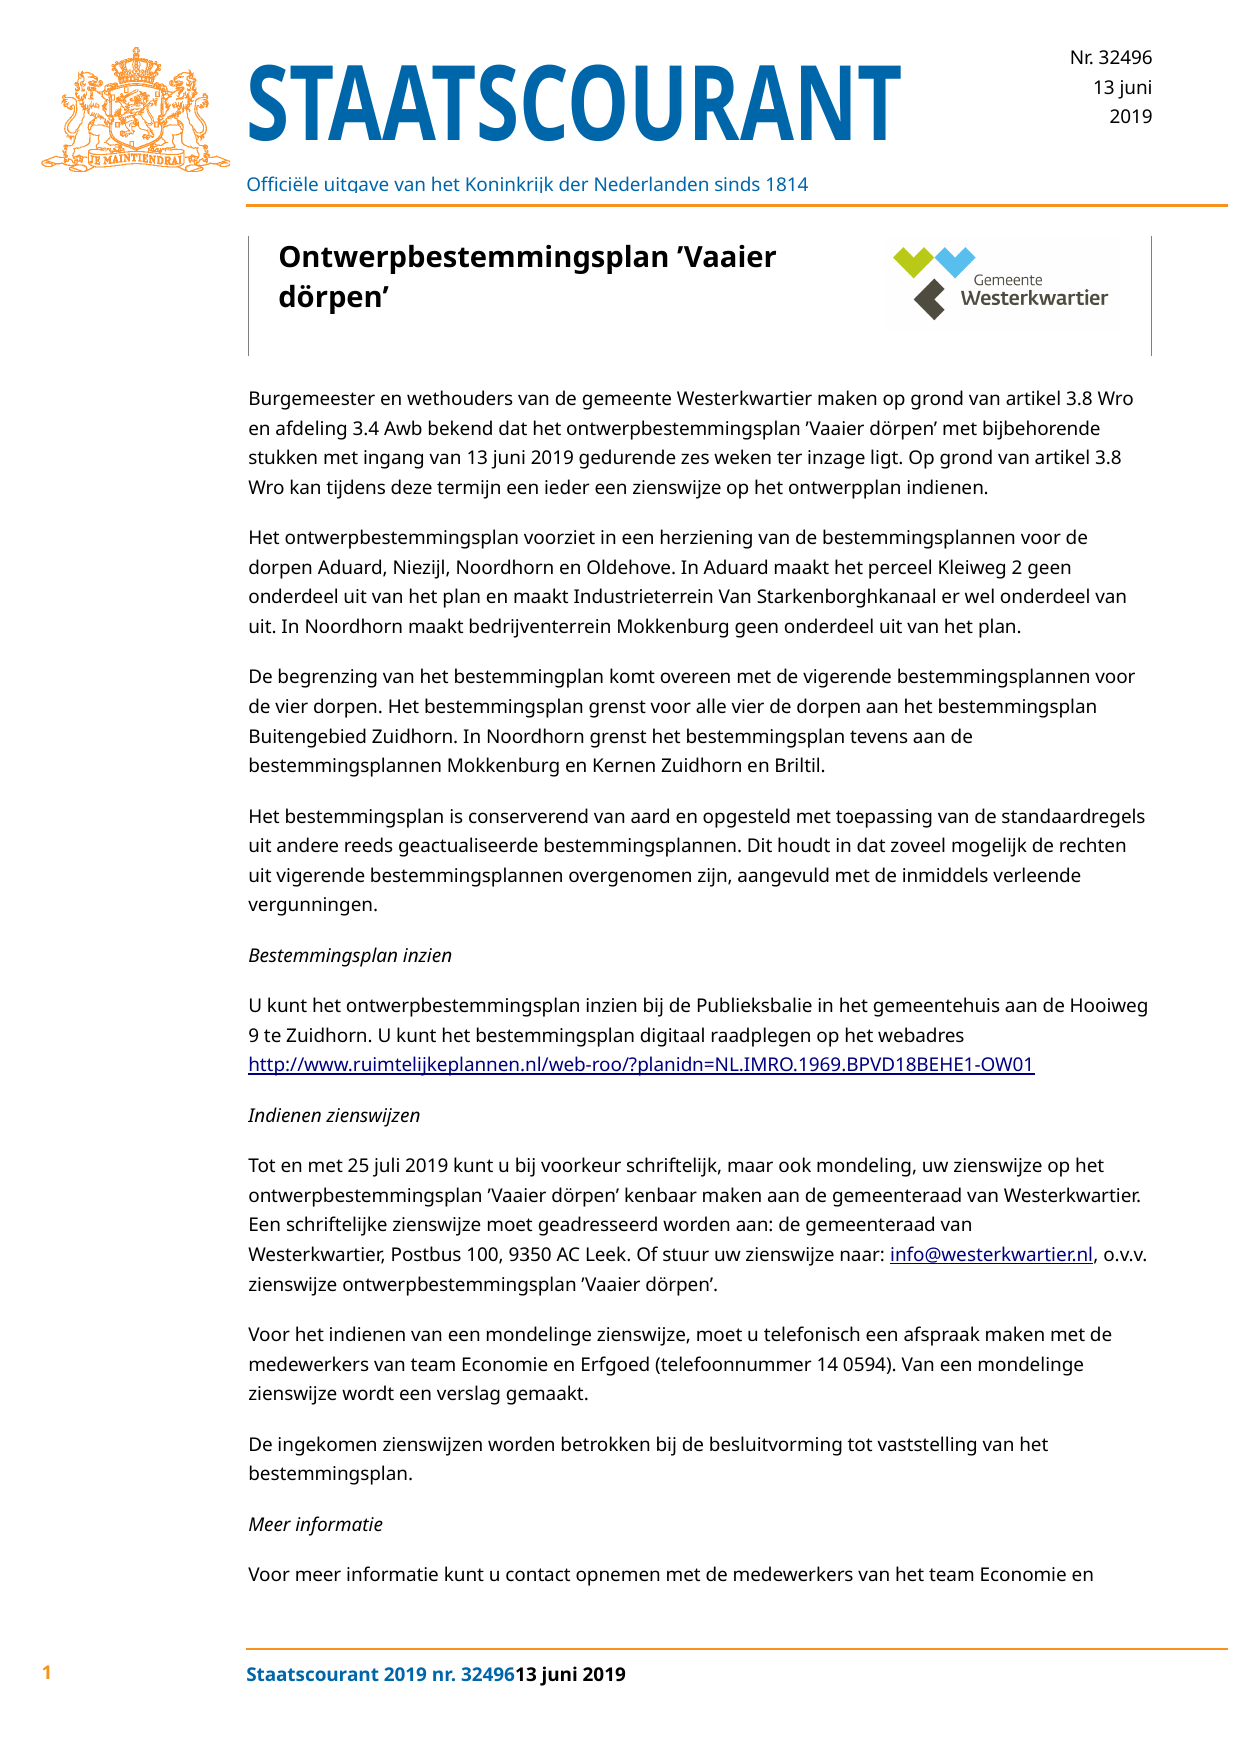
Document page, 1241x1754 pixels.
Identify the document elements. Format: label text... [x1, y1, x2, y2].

text U kunt het ontwerpbestemmingsplan inzien bij de Publieksbalie in het gemeentehuis aan de Hooiweg 9 te Zuidhorn. U kunt het bestemmingsplan digitaal raadplegen op het webadres http://www.ruimtelijkeplannen.nl/web-roo/?planidn=NL.IMRO.1969.BPVD18BEHE1-OW01 [248, 992, 1152, 1077]
text Voor meer informatie kunt u contact opnemen met de medewerkers van het team Economie en [248, 1561, 1152, 1587]
text Meer informatie [248, 1511, 1152, 1536]
text Bestemmingsplan inzien [248, 942, 1152, 968]
picture [882, 236, 1119, 331]
text Tot en met 25 juli 2019 kunt u bij voorkeur schriftelijk, maar ook mondeling, uw zienswijze op het ontwerpbestemmingsplan ’Vaaier dörpen’ kenbaar maken aan de gemeenteraad van Westerkwartier. Een schriftelijke zienswijze moet geadresseerd worden aan: de gemeenteraad van Westerkwartier, Postbus 100, 9350 AC Leek. Of stuur uw zienswijze naar: info@westerkwartier.nl, o.v.v. zienswijze ontwerpbestemmingsplan ’Vaaier dörpen’. [248, 1152, 1152, 1296]
text Het bestemmingsplan is conserverend van aard en opgesteld met toepassing van de standaardregels uit andere reeds geactualiseerde bestemmingsplannen. Dit houdt in dat zoveel mogelijk de rechten uit vigerende bestemmingsplannen overgenomen zijn, aangevuld met de inmiddels verleende vergunningen. [248, 803, 1152, 917]
table_header [850, 236, 1151, 356]
text Het ontwerpbestemmingsplan voorziet in een herziening van de bestemmingsplannen voor de dorpen Aduard, Niezijl, Noordhorn en Oldehove. In Aduard maakt het perceel Kleiweg 2 geen onderdeel uit van het plan en maakt Industrieterrein Van Starkenborghkanaal er wel onderdeel van uit. In Noordhorn maakt bedrijventerrein Mokkenburg geen onderdeel uit van het plan. [248, 524, 1152, 639]
text Voor het indienen van een mondelinge zienswijze, moet u telefonisch een afspraak maken met de medewerkers van team Economie en Erfgoed (telefoonnummer 14 0594). Van een mondelinge zienswijze wordt een verslag gemaakt. [248, 1321, 1152, 1406]
picture [41, 47, 231, 172]
text Burgemeester en wethouders van de gemeente Westerkwartier maken op grond van artikel 3.8 Wro en afdeling 3.4 Awb bekend dat het ontwerpbestemmingsplan ’Vaaier dörpen’ met bijbehorende stukken met ingang van 13 juni 2019 gedurende zes weken ter inzage ligt. Op grond van artikel 3.8 Wro kan tijdens deze termijn een ieder een zienswijze op het ontwerpplan indienen. [248, 385, 1152, 500]
text De ingekomen zienswijzen worden betrokken bij de besluitvorming tot vaststelling van het bestemmingsplan. [248, 1431, 1152, 1486]
table_header Ontwerpbestemmingsplan ’Vaaier dörpen’ [249, 236, 850, 356]
text Indienen zienswijzen [248, 1102, 1152, 1128]
text De begrenzing van het bestemmingplan komt overeen met de vigerende bestemmingsplannen voor de vier dorpen. Het bestemmingsplan grenst voor alle vier de dorpen aan het bestemmingsplan Buitengebied Zuidhorn. In Noordhorn grenst het bestemmingsplan tevens aan de bestemmingsplannen Mokkenburg en Kernen Zuidhorn en Briltil. [248, 664, 1152, 778]
